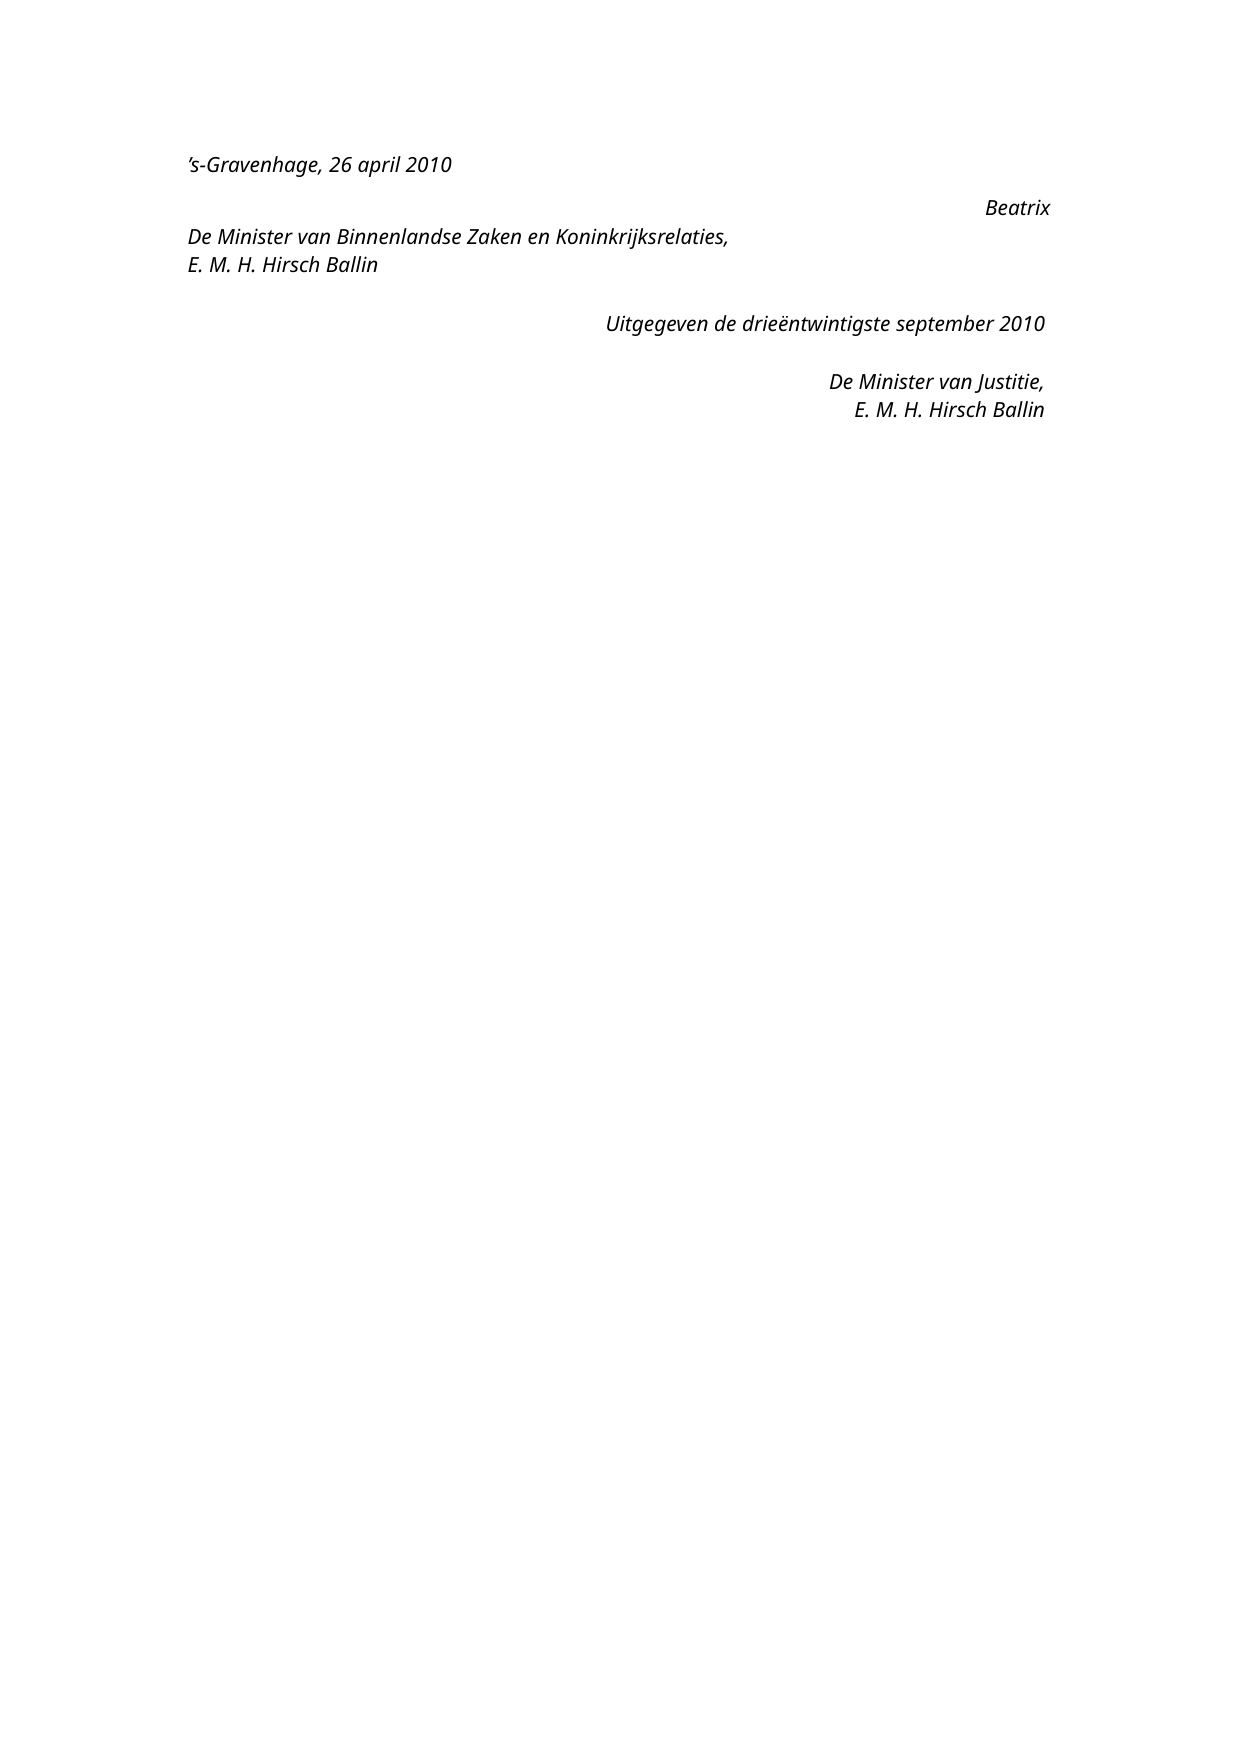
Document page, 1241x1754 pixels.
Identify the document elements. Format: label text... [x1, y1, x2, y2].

text ’s-Gravenhage, 26 april 2010 [187, 150, 1053, 178]
text De Minister van Justitie, [187, 367, 1053, 396]
text Uitgegeven de drieëntwintigste september 2010 [187, 309, 1053, 337]
text E. M. H. Hirsch Ballin [187, 396, 1053, 424]
text Beatrix [187, 193, 1053, 222]
text E. M. H. Hirsch Ballin [187, 250, 1053, 279]
text De Minister van Binnenlandse Zaken en Koninkrijksrelaties, [187, 222, 1053, 250]
